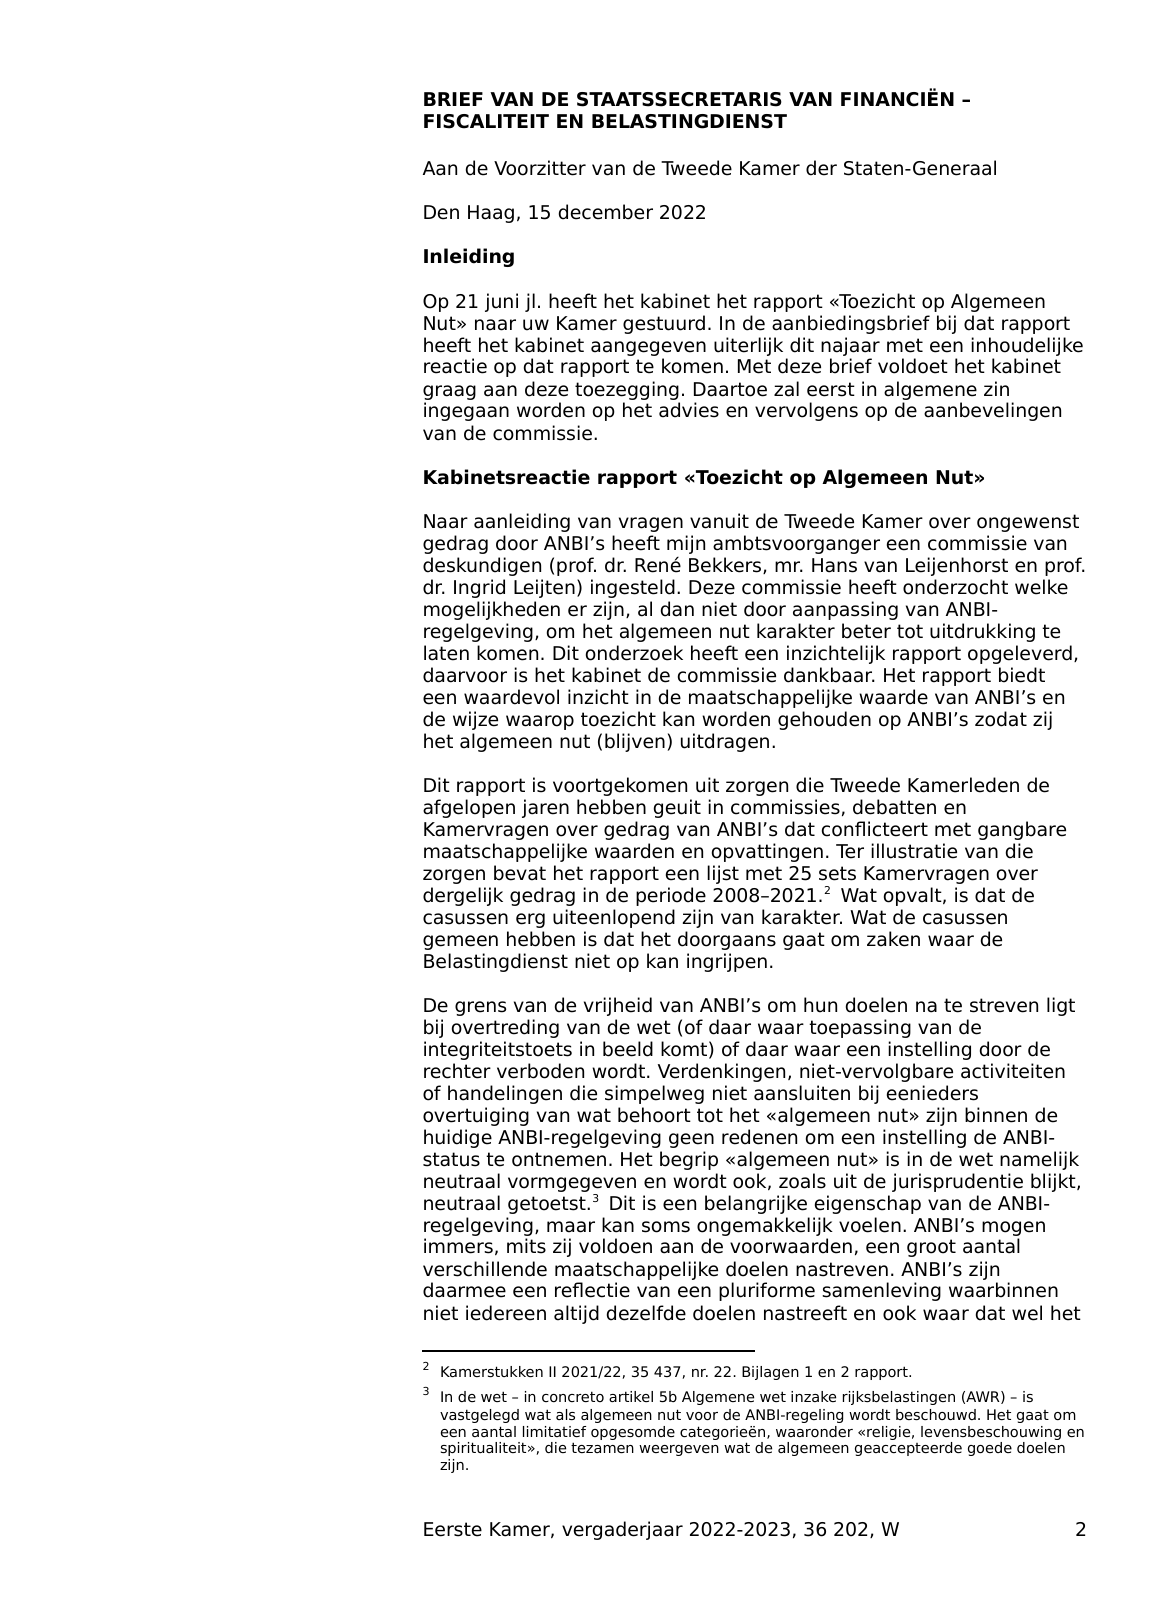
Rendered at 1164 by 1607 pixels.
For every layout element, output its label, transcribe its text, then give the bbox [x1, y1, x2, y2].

subtitle BRIEF VAN DE STAATSSECRETARIS VAN FINANCIËN – FISCALITEIT EN BELASTINGDIENST [422, 89, 1087, 133]
text Aan de Voorzitter van de Tweede Kamer der Staten-Generaal [422, 158, 1087, 180]
subtitle Inleiding [422, 246, 1087, 268]
subtitle Kabinetsreactie rapport «Toezicht op Algemeen Nut» [422, 467, 1087, 488]
text Den Haag, 15 december 2022 [422, 202, 1087, 224]
text Naar aanleiding van vragen vanuit de Tweede Kamer over ongewenst gedrag door ANBI’s heeft mijn ambtsvoorganger een commissie van deskundigen (prof. dr. René Bekkers, mr. Hans van Leijenhorst en prof. dr. Ingrid Leijten) ingesteld. Deze commissie heeft onderzocht welke mogelijkheden er zijn, al dan niet door aanpassing van ANBI-regelgeving, om het algemeen nut karakter beter tot uitdrukking te laten komen. Dit onderzoek heeft een inzichtelijk rapport opgeleverd, daarvoor is het kabinet de commissie dankbaar. Het rapport biedt een waardevol inzicht in de maatschappelijke waarde van ANBI’s en de wijze waarop toezicht kan worden gehouden op ANBI’s zodat zij het algemeen nut (blijven) uitdragen. [422, 511, 1087, 752]
text Kamerstukken II 2021/22, 35 437, nr. 22. Bijlagen 1 en 2 rapport. [422, 1360, 1087, 1382]
text In de wet – in concreto artikel 5b Algemene wet inzake rijksbelastingen (AWR) – is vastgelegd wat als algemeen nut voor de ANBI-regeling wordt beschouwd. Het gaat om een aantal limitatief opgesomde categorieën, waaronder «religie, levensbeschouwing en spiritualiteit», die tezamen weergeven wat de algemeen geaccepteerde goede doelen zijn. [422, 1385, 1087, 1474]
text Dit rapport is voortgekomen uit zorgen die Tweede Kamerleden de afgelopen jaren hebben geuit in commissies, debatten en Kamervragen over gedrag van ANBI’s dat conflicteert met gangbare maatschappelijke waarden en opvattingen. Ter illustratie van die zorgen bevat het rapport een lijst met 25 sets Kamervragen over dergelijk gedrag in de periode 2008–2021. Wat opvalt, is dat de casussen erg uiteenlopend zijn van karakter. Wat de casussen gemeen hebben is dat het doorgaans gaat om zaken waar de Belastingdienst niet op kan ingrijpen. [422, 775, 1087, 972]
text De grens van de vrijheid van ANBI’s om hun doelen na te streven ligt bij overtreding van de wet (of daar waar toepassing van de integriteitstoets in beeld komt) of daar waar een instelling door de rechter verboden wordt. Verdenkingen, niet-vervolgbare activiteiten of handelingen die simpelweg niet aansluiten bij eenieders overtuiging van wat behoort tot het «algemeen nut» zijn binnen de huidige ANBI-regelgeving geen redenen om een instelling de ANBI-status te ontnemen. Het begrip «algemeen nut» is in de wet namelijk neutraal vormgegeven en wordt ook, zoals uit de jurisprudentie blijkt, neutraal getoetst. Dit is een belangrijke eigenschap van de ANBI-regelgeving, maar kan soms ongemakkelijk voelen. ANBI’s mogen immers, mits zij voldoen aan de voorwaarden, een groot aantal verschillende maatschappelijke doelen nastreven. ANBI’s zijn daarmee een reflectie van een pluriforme samenleving waarbinnen niet iedereen altijd dezelfde doelen nastreeft en ook waar dat wel het [422, 995, 1087, 1324]
text Op 21 juni jl. heeft het kabinet het rapport «Toezicht op Algemeen Nut» naar uw Kamer gestuurd. In de aanbiedingsbrief bij dat rapport heeft het kabinet aangegeven uiterlijk dit najaar met een inhoudelijke reactie op dat rapport te komen. Met deze brief voldoet het kabinet graag aan deze toezegging. Daartoe zal eerst in algemene zin ingegaan worden op het advies en vervolgens op de aanbevelingen van de commissie. [422, 291, 1087, 444]
